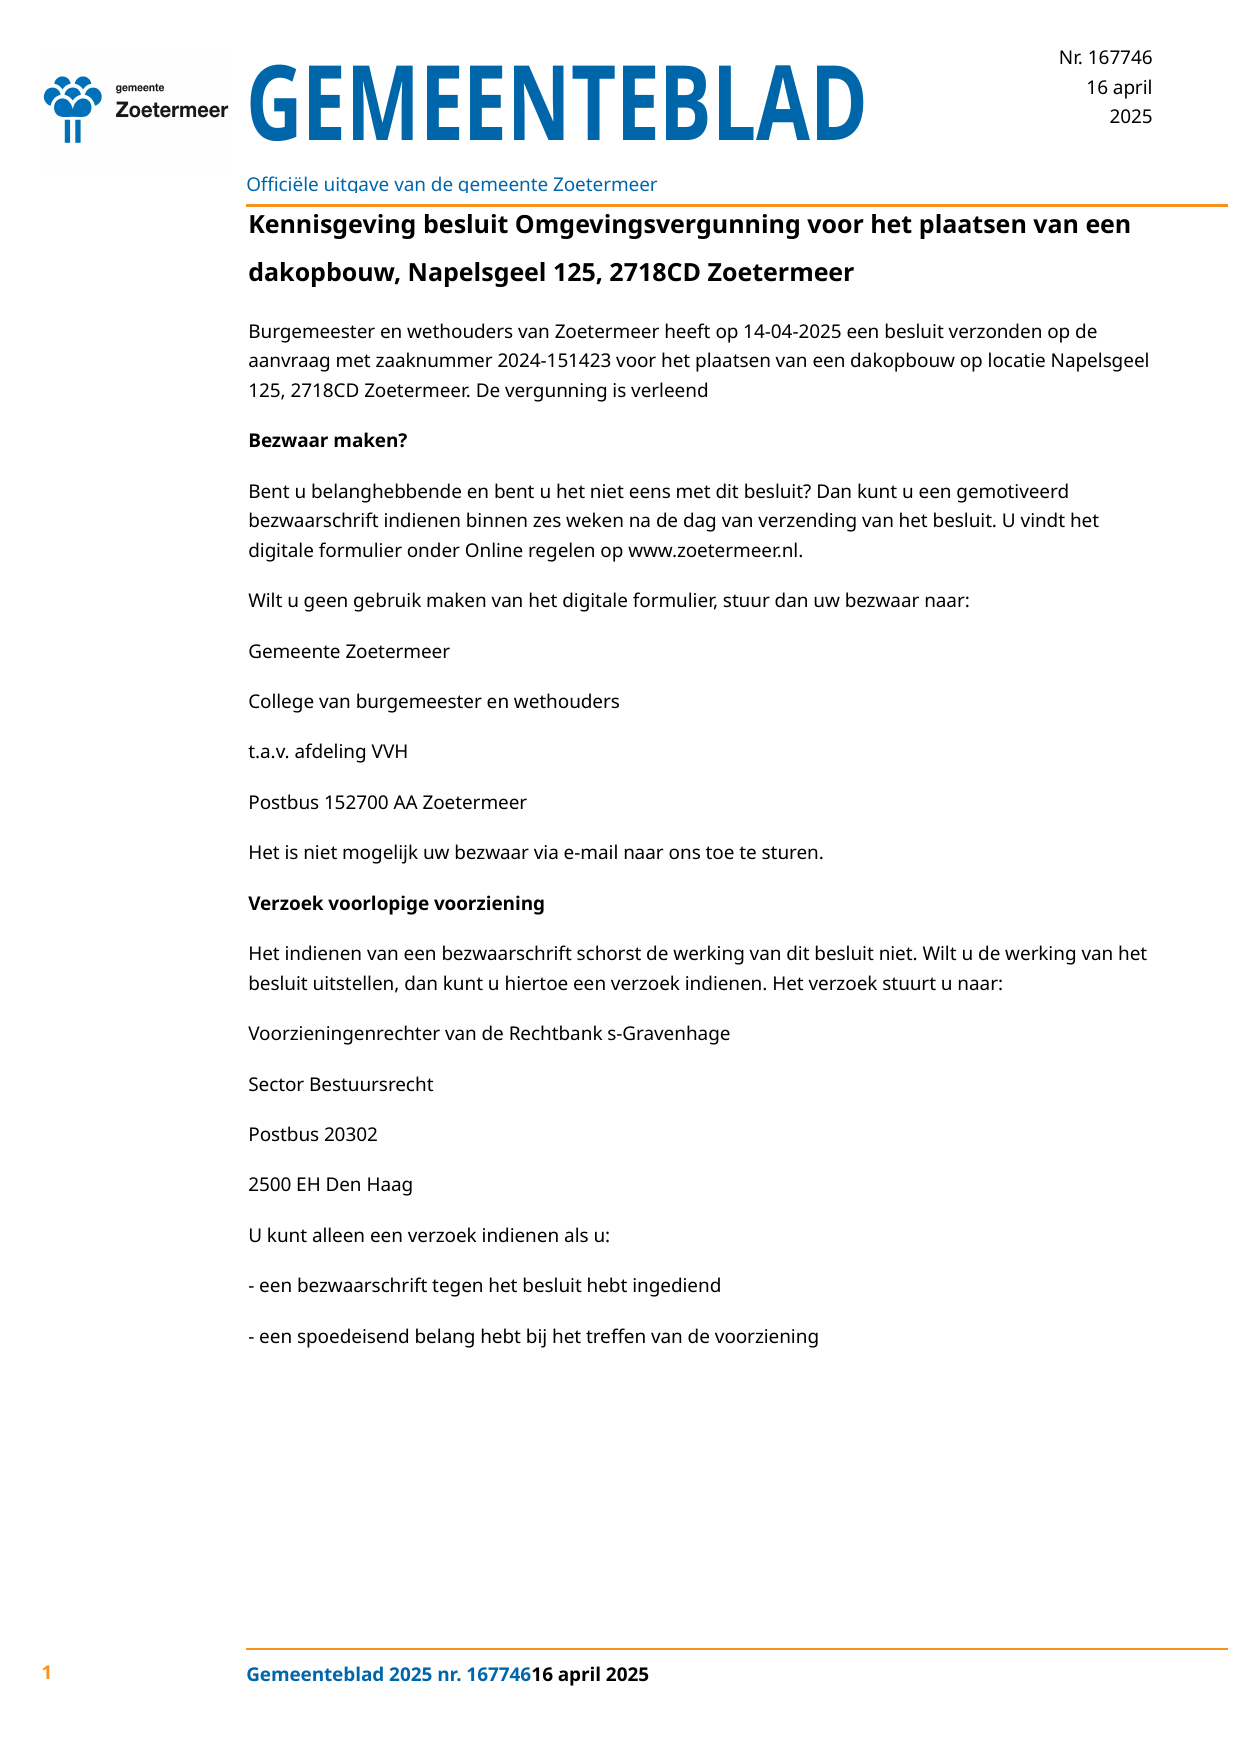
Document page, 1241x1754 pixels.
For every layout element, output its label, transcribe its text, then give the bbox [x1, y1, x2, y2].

picture [41, 47, 231, 172]
text Kennisgeving besluit Omgevingsvergunning voor het plaatsen van een dakopbouw, Napelsgeel 125, 2718CD Zoetermeer [248, 207, 1152, 288]
text Verzoek voorlopige voorziening [248, 890, 1152, 916]
text Het is niet mogelijk uw bezwaar via e-mail naar ons toe te sturen. [248, 839, 1152, 865]
text Postbus 20302 [248, 1121, 1152, 1147]
text t.a.v. afdeling VVH [248, 739, 1152, 764]
text Sector Bestuursrecht [248, 1071, 1152, 1097]
text Postbus 152700 AA Zoetermeer [248, 789, 1152, 815]
text Bezwaar maken? [248, 427, 1152, 453]
text Het indienen van een bezwaarschrift schorst de werking van dit besluit niet. Wilt u de werking van het besluit uitstellen, dan kunt u hiertoe een verzoek indienen. Het verzoek stuurt u naar: [248, 940, 1152, 996]
text Gemeente Zoetermeer [248, 638, 1152, 664]
text - een bezwaarschrift tegen het besluit hebt ingediend [248, 1272, 1152, 1298]
text Voorzieningenrechter van de Rechtbank s-Gravenhage [248, 1020, 1152, 1046]
text Burgemeester en wethouders van Zoetermeer heeft op 14-04-2025 een besluit verzonden op de aanvraag met zaaknummer 2024-151423 voor het plaatsen van een dakopbouw op locatie Napelsgeel 125, 2718CD Zoetermeer. De vergunning is verleend [248, 318, 1152, 403]
text 2500 EH Den Haag [248, 1172, 1152, 1197]
text - een spoedeisend belang hebt bij het treffen van de voorziening [248, 1323, 1152, 1349]
text Bent u belanghebbende en bent u het niet eens met dit besluit? Dan kunt u een gemotiveerd bezwaarschrift indienen binnen zes weken na de dag van verzending van het besluit. U vindt het digitale formulier onder Online regelen op www.zoetermeer.nl. [248, 478, 1152, 563]
text College van burgemeester en wethouders [248, 688, 1152, 714]
text Wilt u geen gebruik maken van het digitale formulier, stuur dan uw bezwaar naar: [248, 587, 1152, 613]
text U kunt alleen een verzoek indienen als u: [248, 1222, 1152, 1248]
